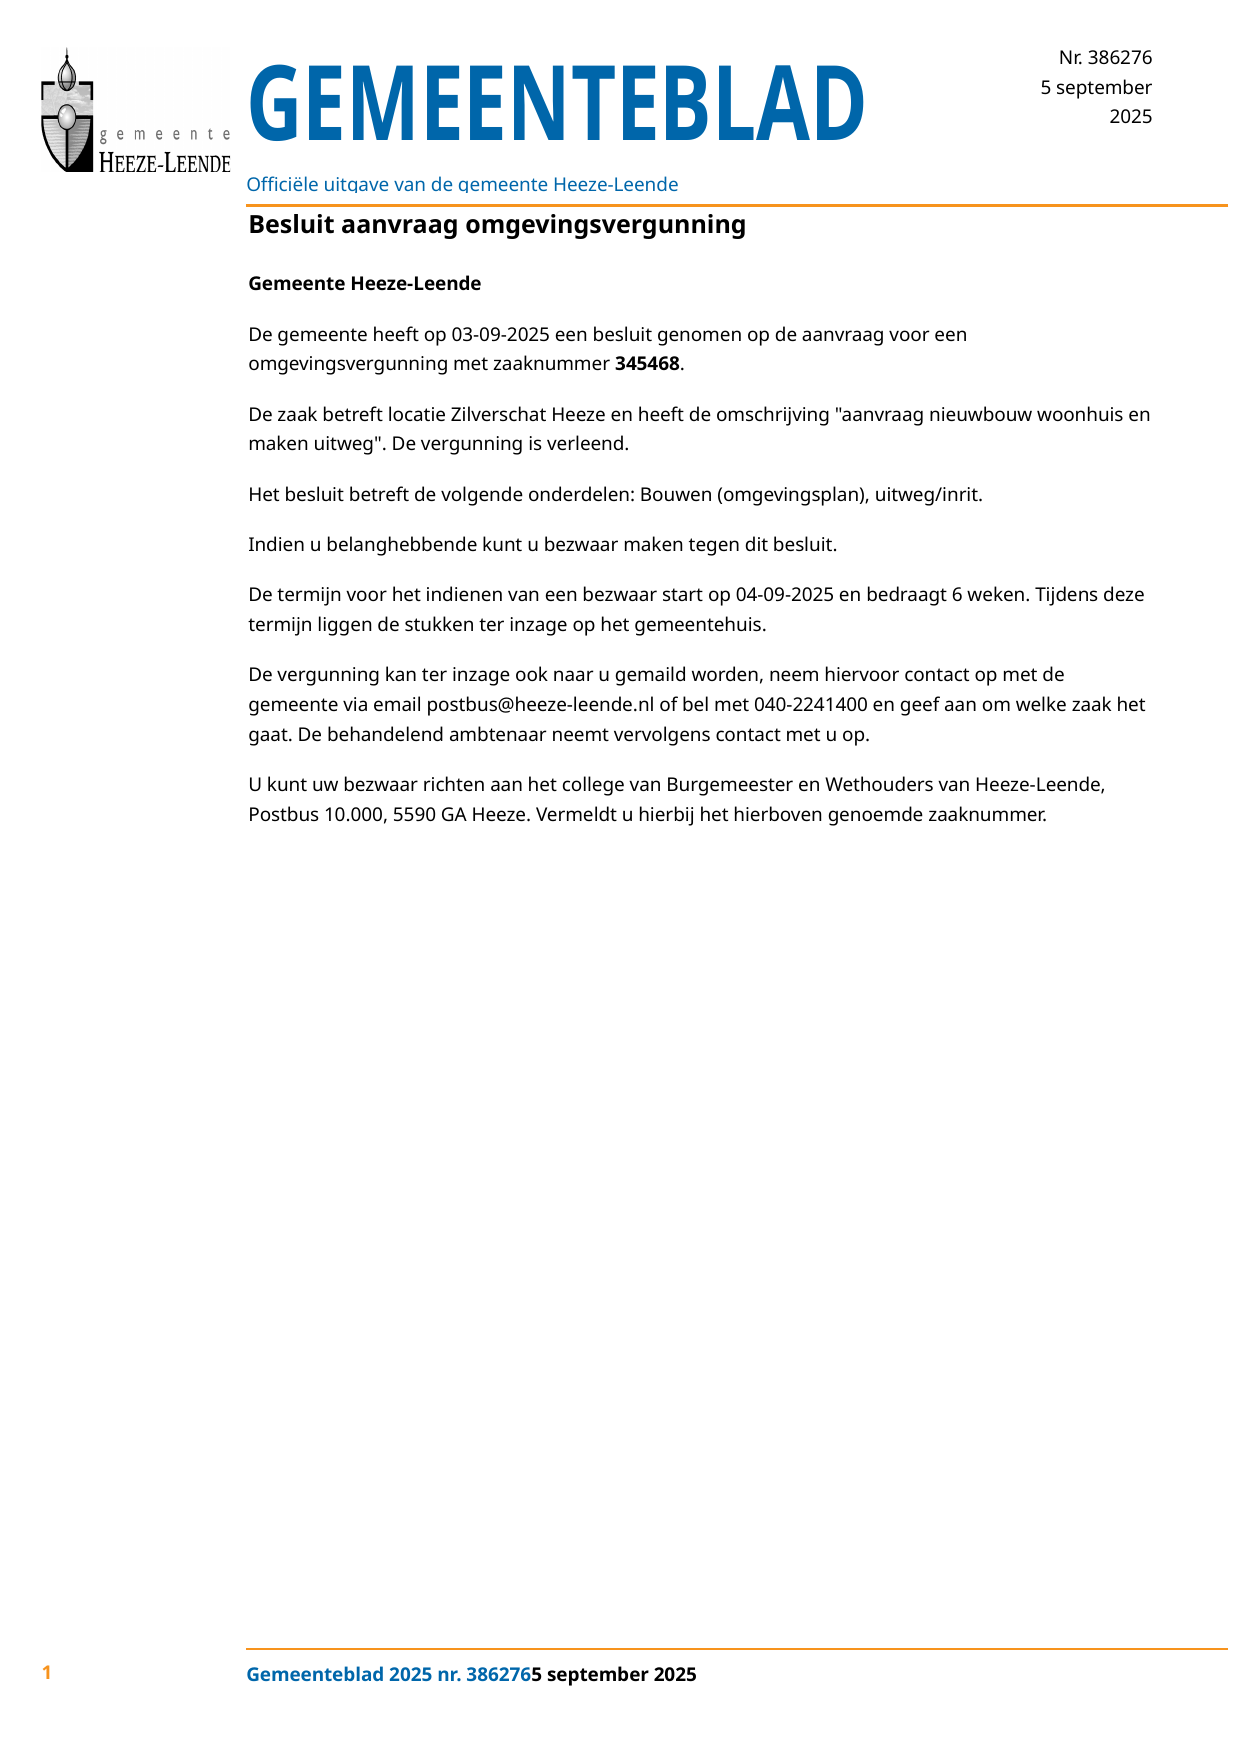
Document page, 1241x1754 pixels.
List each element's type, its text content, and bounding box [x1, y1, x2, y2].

text De vergunning kan ter inzage ook naar u gemaild worden, neem hiervoor contact op met de gemeente via email postbus@heeze-leende.nl of bel met 040-2241400 en geef aan om welke zaak het gaat. De behandelend ambtenaar neemt vervolgens contact met u op. [248, 662, 1152, 746]
text U kunt uw bezwaar richten aan het college van Burgemeester en Wethouders van Heeze-Leende, Postbus 10.000, 5590 GA Heeze. Vermeldt u hierbij het hierboven genoemde zaaknummer. [248, 771, 1152, 826]
text Besluit aanvraag omgevingsvergunning [248, 207, 1152, 241]
text De termijn voor het indienen van een bezwaar start op 04-09-2025 en bedraagt 6 weken. Tijdens deze termijn liggen de stukken ter inzage op het gemeentehuis. [248, 582, 1152, 637]
text De gemeente heeft op 03-09-2025 een besluit genomen op de aanvraag voor een omgevingsvergunning met zaaknummer 345468. [248, 321, 1152, 376]
text De zaak betreft locatie Zilverschat Heeze en heeft de omschrijving "aanvraag nieuwbouw woonhuis en maken uitweg". De vergunning is verleend. [248, 401, 1152, 456]
text Indien u belanghebbende kunt u bezwaar maken tegen dit besluit. [248, 531, 1152, 557]
text Gemeente Heeze-Leende [248, 270, 1152, 296]
picture [41, 47, 231, 172]
text Het besluit betreft de volgende onderdelen: Bouwen (omgevingsplan), uitweg/inrit. [248, 481, 1152, 506]
